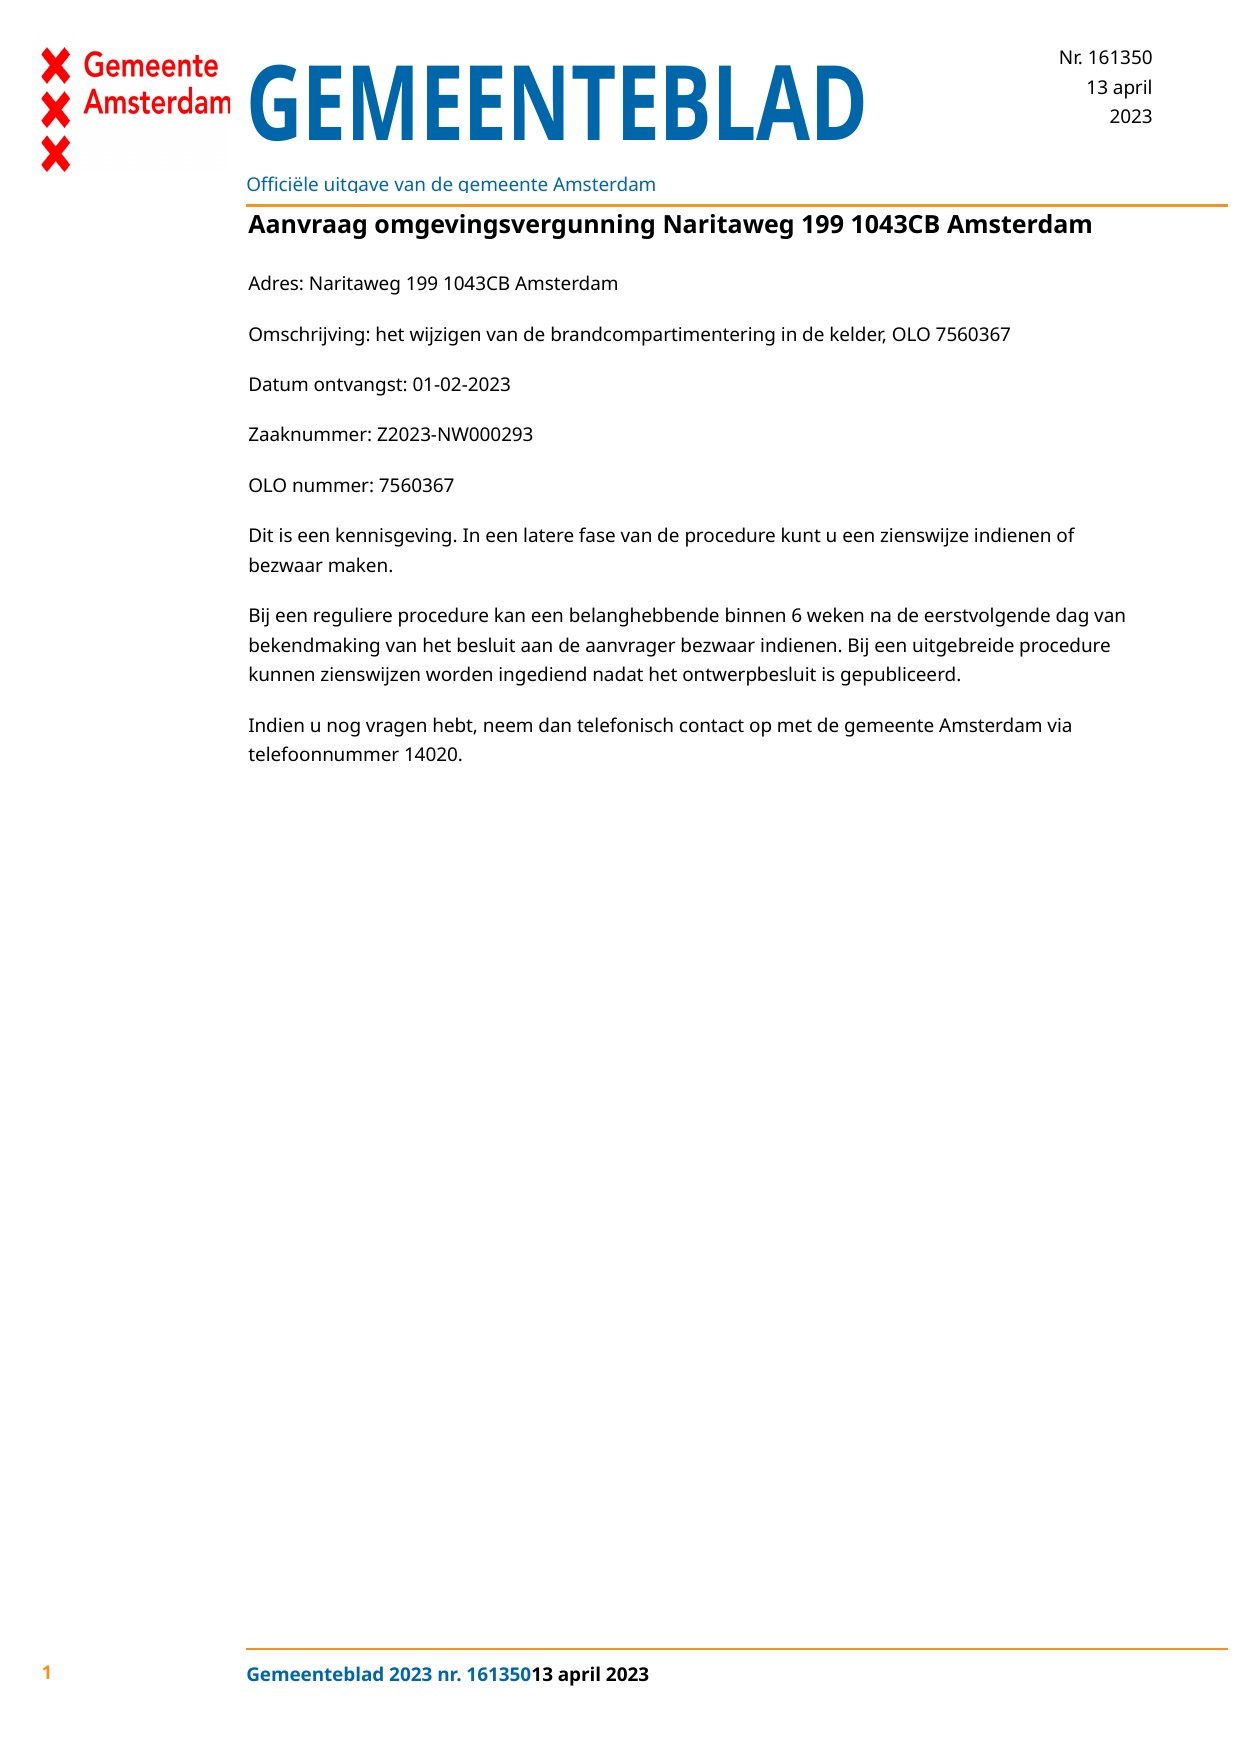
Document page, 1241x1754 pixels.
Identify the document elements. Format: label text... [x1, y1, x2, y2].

text Dit is een kennisgeving. In een latere fase van de procedure kunt u een zienswijze indienen of bezwaar maken. [248, 522, 1152, 578]
text Indien u nog vragen hebt, neem dan telefonisch contact op met de gemeente Amsterdam via telefoonnummer 14020. [248, 712, 1152, 767]
text Omschrijving: het wijzigen van de brandcompartimentering in de kelder, OLO 7560367 [248, 321, 1152, 346]
text Adres: Naritaweg 199 1043CB Amsterdam [248, 270, 1152, 296]
text Zaaknummer: Z2023-NW000293 [248, 422, 1152, 447]
text OLO nummer: 7560367 [248, 472, 1152, 498]
text Datum ontvangst: 01-02-2023 [248, 371, 1152, 397]
text Bij een reguliere procedure kan een belanghebbende binnen 6 weken na de eerstvolgende dag van bekendmaking van het besluit aan de aanvrager bezwaar indienen. Bij een uitgebreide procedure kunnen zienswijzen worden ingediend nadat het ontwerpbesluit is gepubliceerd. [248, 602, 1152, 687]
text Aanvraag omgevingsvergunning Naritaweg 199 1043CB Amsterdam [248, 207, 1152, 241]
picture [41, 47, 231, 172]
